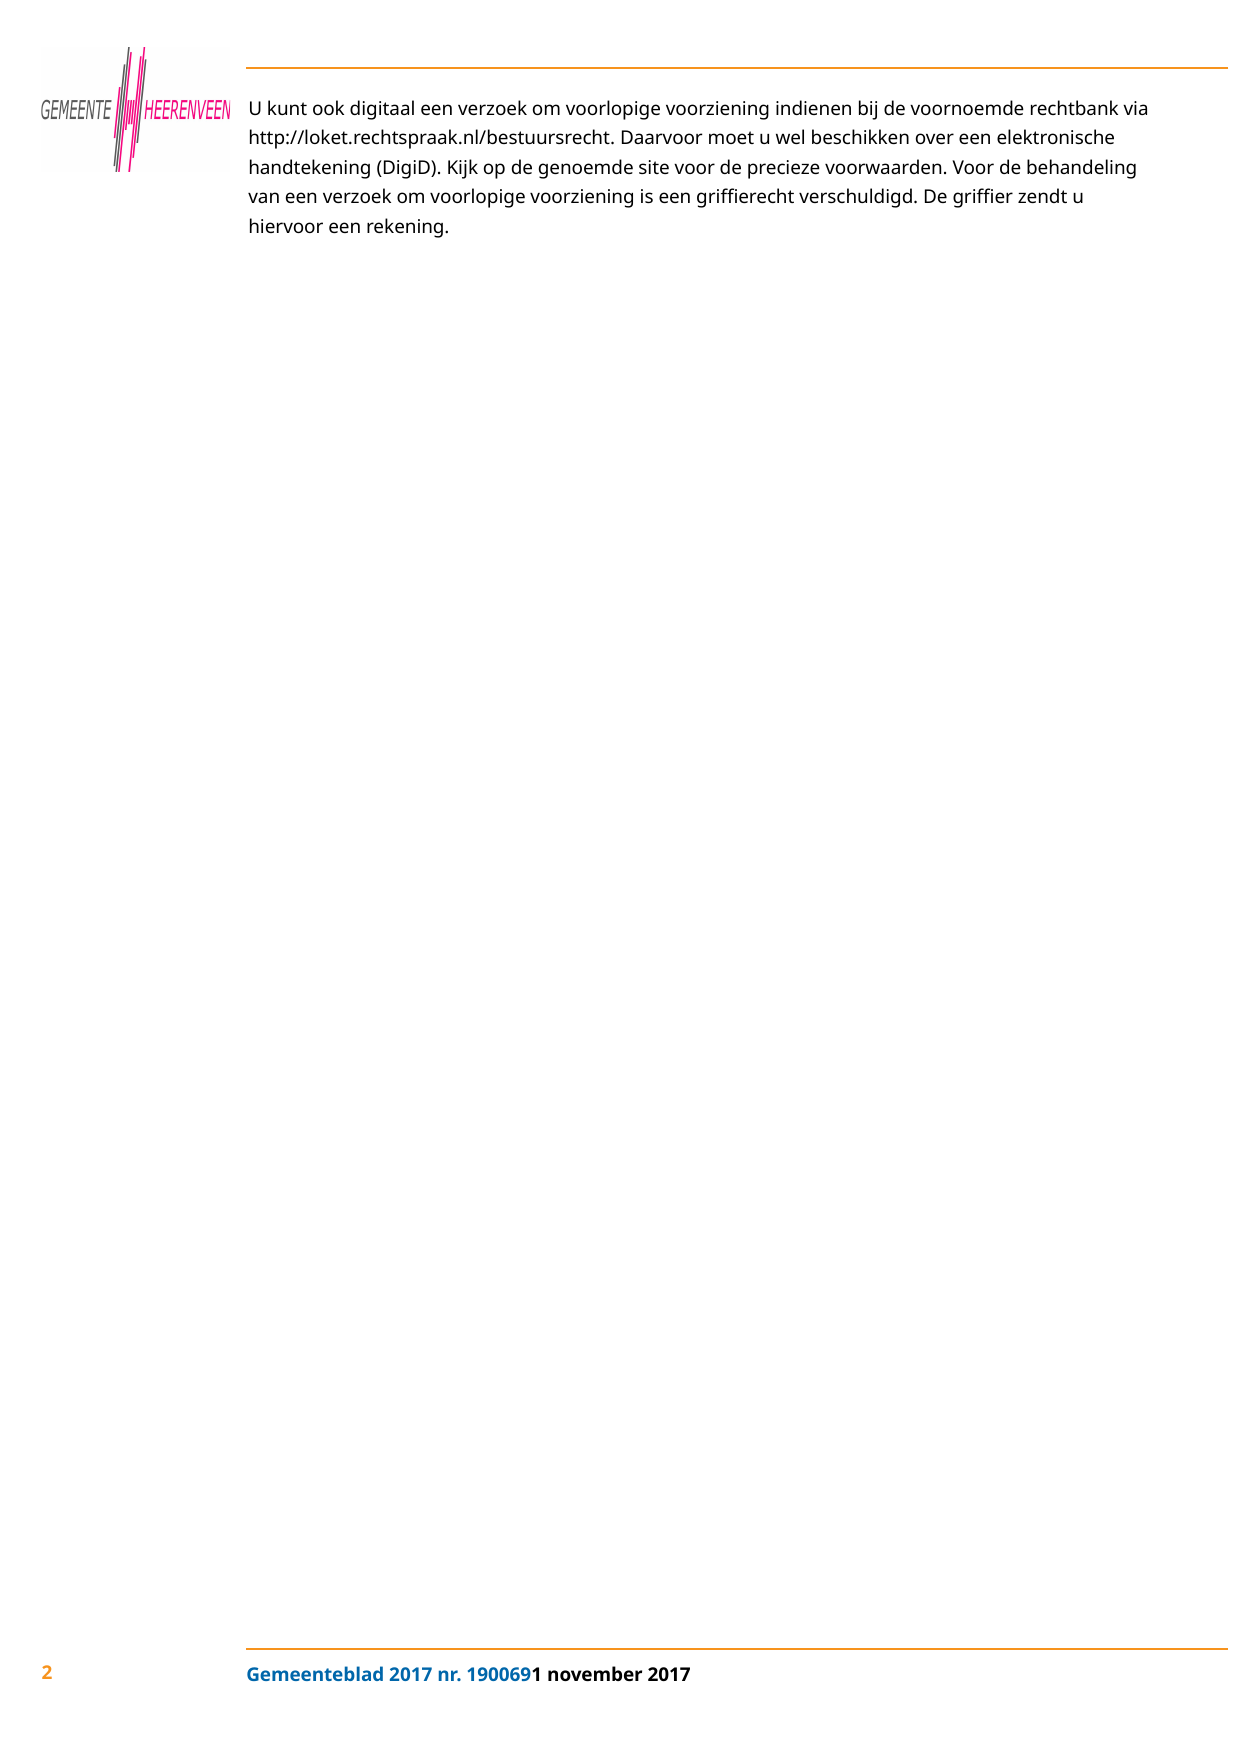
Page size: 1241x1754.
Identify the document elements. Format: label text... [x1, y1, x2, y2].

picture [41, 47, 231, 172]
text U kunt ook digitaal een verzoek om voorlopige voorziening indienen bij de voornoemde rechtbank via http://loket.rechtspraak.nl/bestuursrecht. Daarvoor moet u wel beschikken over een elektronische handtekening (DigiD). Kijk op de genoemde site voor de precieze voorwaarden. Voor de behandeling van een verzoek om voorlopige voorziening is een griffierecht verschuldigd. De griffier zendt u hiervoor een rekening. [248, 95, 1152, 239]
